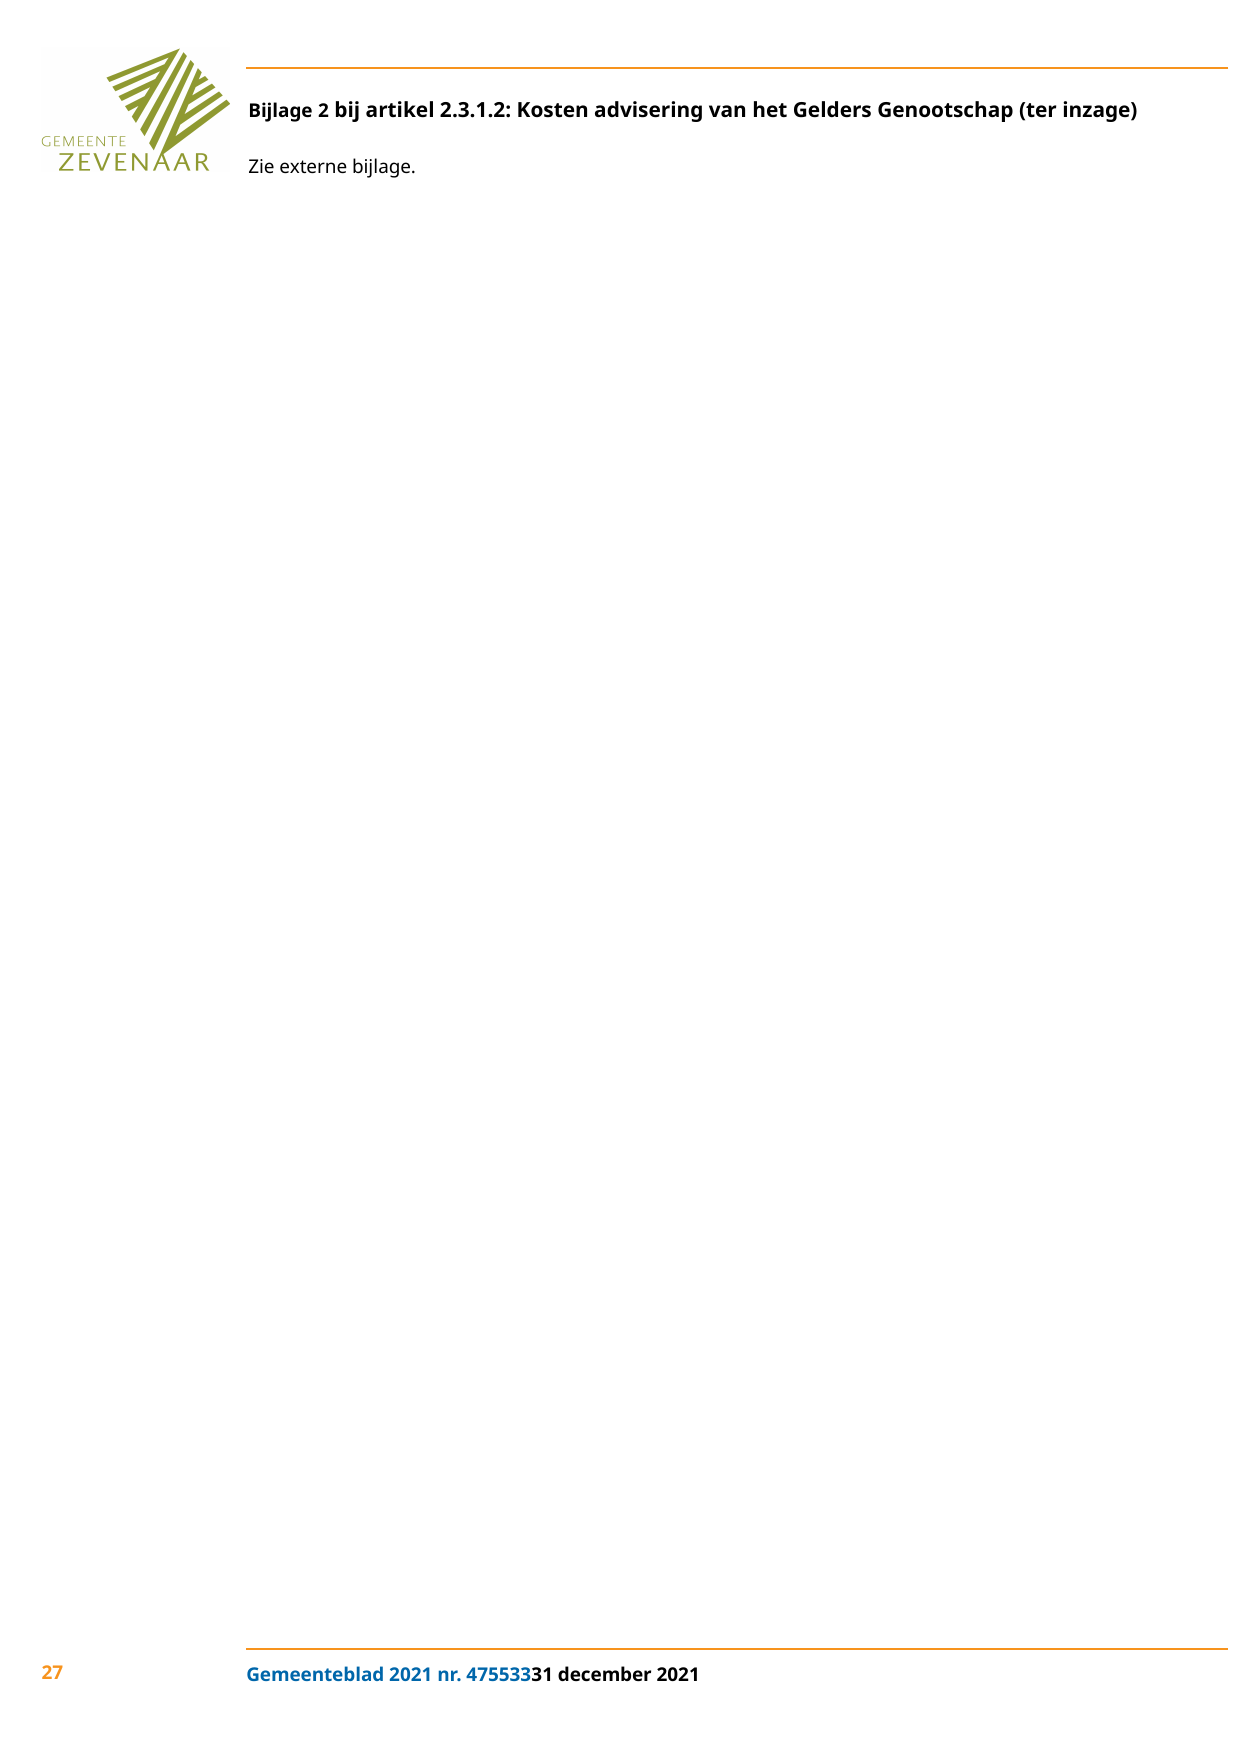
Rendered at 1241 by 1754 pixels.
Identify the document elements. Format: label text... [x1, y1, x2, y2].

text Zie externe bijlage. [248, 153, 1152, 179]
picture [41, 47, 231, 172]
text Bijlage 2 bij artikel 2.3.1.2: Kosten advisering van het Gelders Genootschap (ter inzage) [248, 95, 1152, 123]
